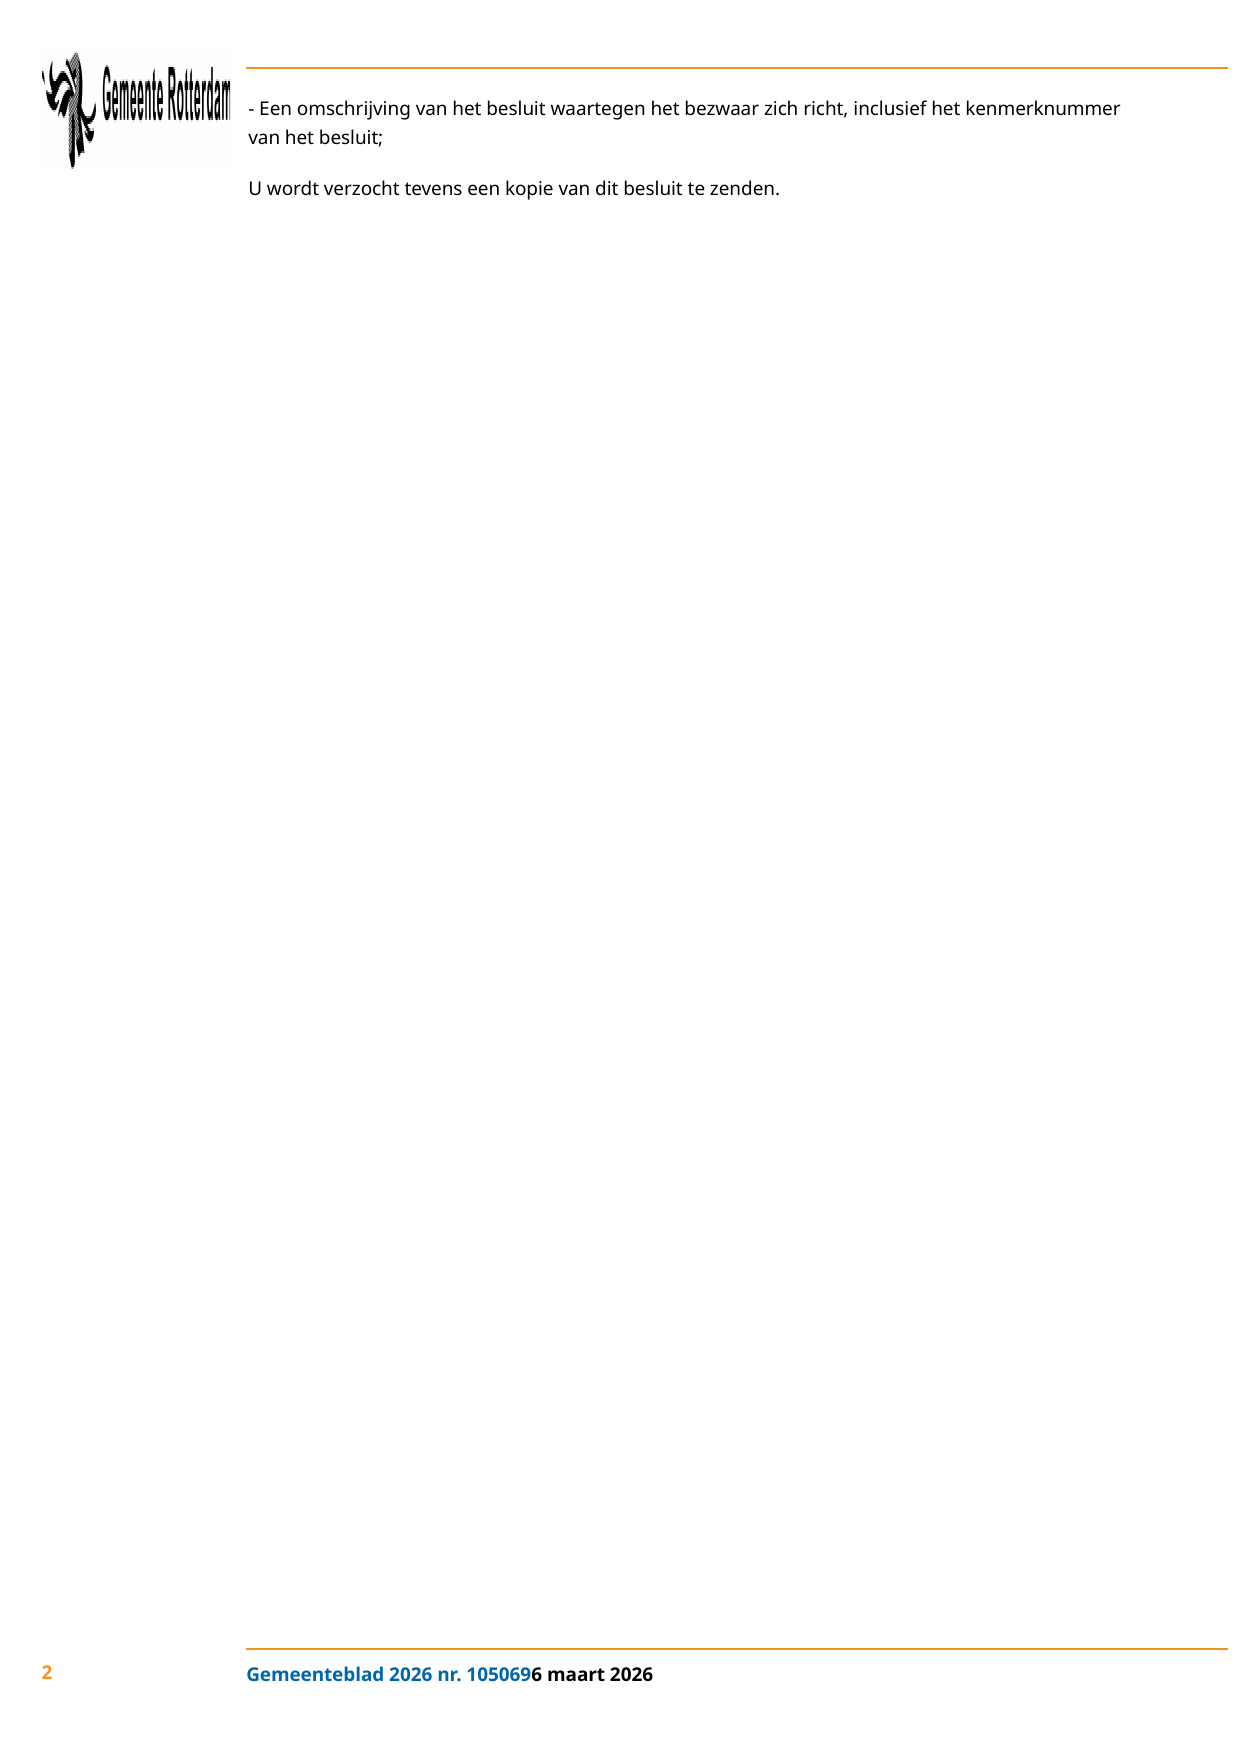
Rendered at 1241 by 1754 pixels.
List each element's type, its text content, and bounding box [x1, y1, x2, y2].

picture [41, 47, 231, 172]
text U wordt verzocht tevens een kopie van dit besluit te zenden. [248, 175, 1152, 201]
text - Een omschrijving van het besluit waartegen het bezwaar zich richt, inclusief het kenmerknummer van het besluit; [248, 95, 1152, 150]
